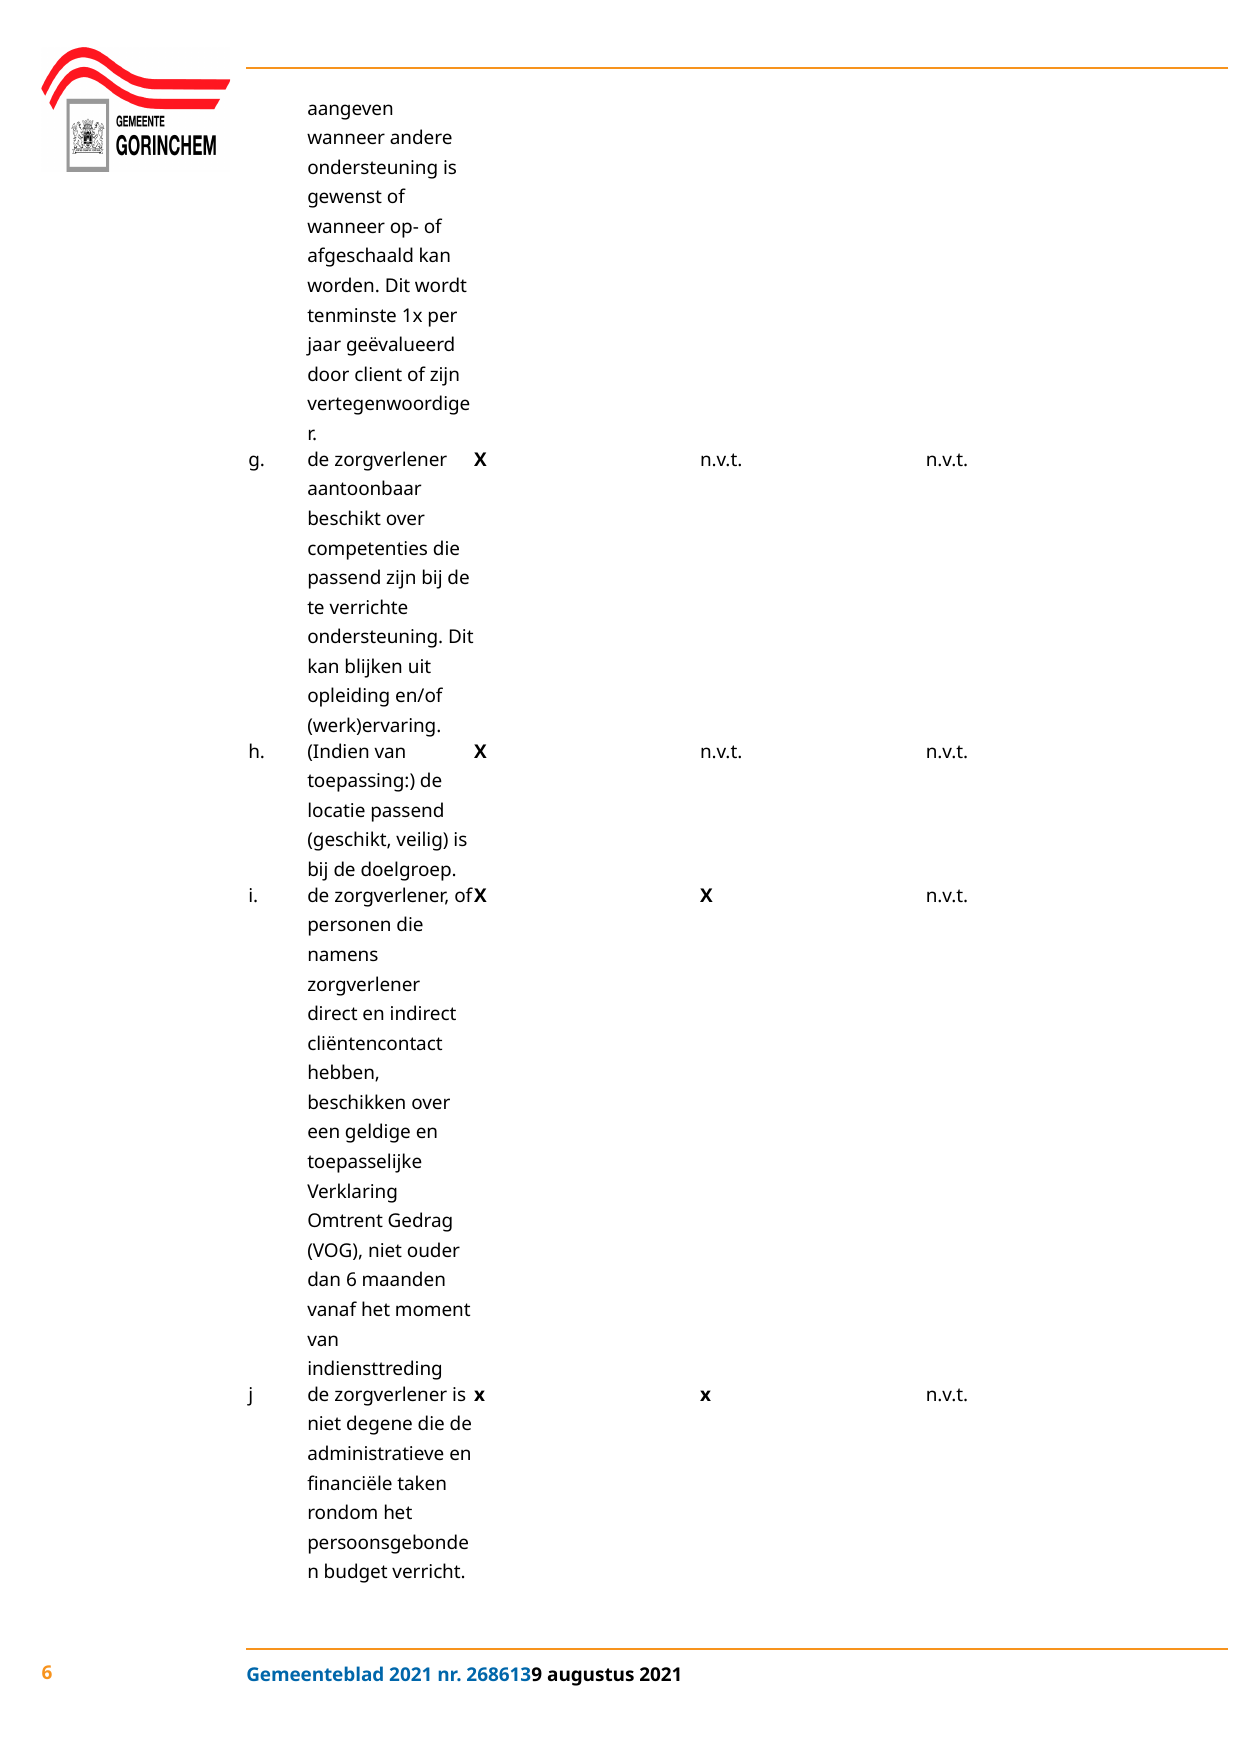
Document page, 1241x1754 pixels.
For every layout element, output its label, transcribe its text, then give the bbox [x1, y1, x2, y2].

table_cell X [474, 738, 700, 882]
table_cell aangeven wanneer andere ondersteuning is gewenst of wanneer op- of afgeschaald kan worden. Dit wordt tenminste 1x per jaar geëvalueerd door client of zijn vertegenwoordiger. [248, 95, 474, 446]
table_cell n.v.t. [700, 446, 926, 738]
table_cell x [700, 1381, 926, 1584]
table_cell X [474, 882, 700, 1381]
picture [41, 47, 231, 172]
table_cell (Indien van toepassing:) de locatie passend (geschikt, veilig) is bij de doelgroep. [248, 738, 474, 882]
table_cell X [700, 882, 926, 1381]
table_cell n.v.t. [700, 738, 926, 882]
table_cell x [474, 1381, 700, 1584]
table_cell n.v.t. [926, 882, 1152, 1381]
table_cell [474, 95, 700, 446]
table_cell X [474, 446, 700, 738]
table_cell n.v.t. [926, 738, 1152, 882]
table_cell de zorgverlener aantoonbaar beschikt over competenties die passend zijn bij de te verrichte ondersteuning. Dit kan blijken uit opleiding en/of (werk)ervaring. [248, 446, 474, 738]
table_cell n.v.t. [926, 1381, 1152, 1584]
table_cell n.v.t. [926, 446, 1152, 738]
table_cell [926, 95, 1152, 446]
table_cell de zorgverlener, of personen die namens zorgverlener direct en indirect cliëntencontact hebben, beschikken over een geldige en toepasselijke Verklaring Omtrent Gedrag (VOG), niet ouder dan 6 maanden vanaf het moment van indiensttreding [248, 882, 474, 1381]
table_cell [700, 95, 926, 446]
table_cell de zorgverlener is niet degene die de administratieve en financiële taken rondom het persoonsgebonden budget verricht. [248, 1381, 474, 1584]
